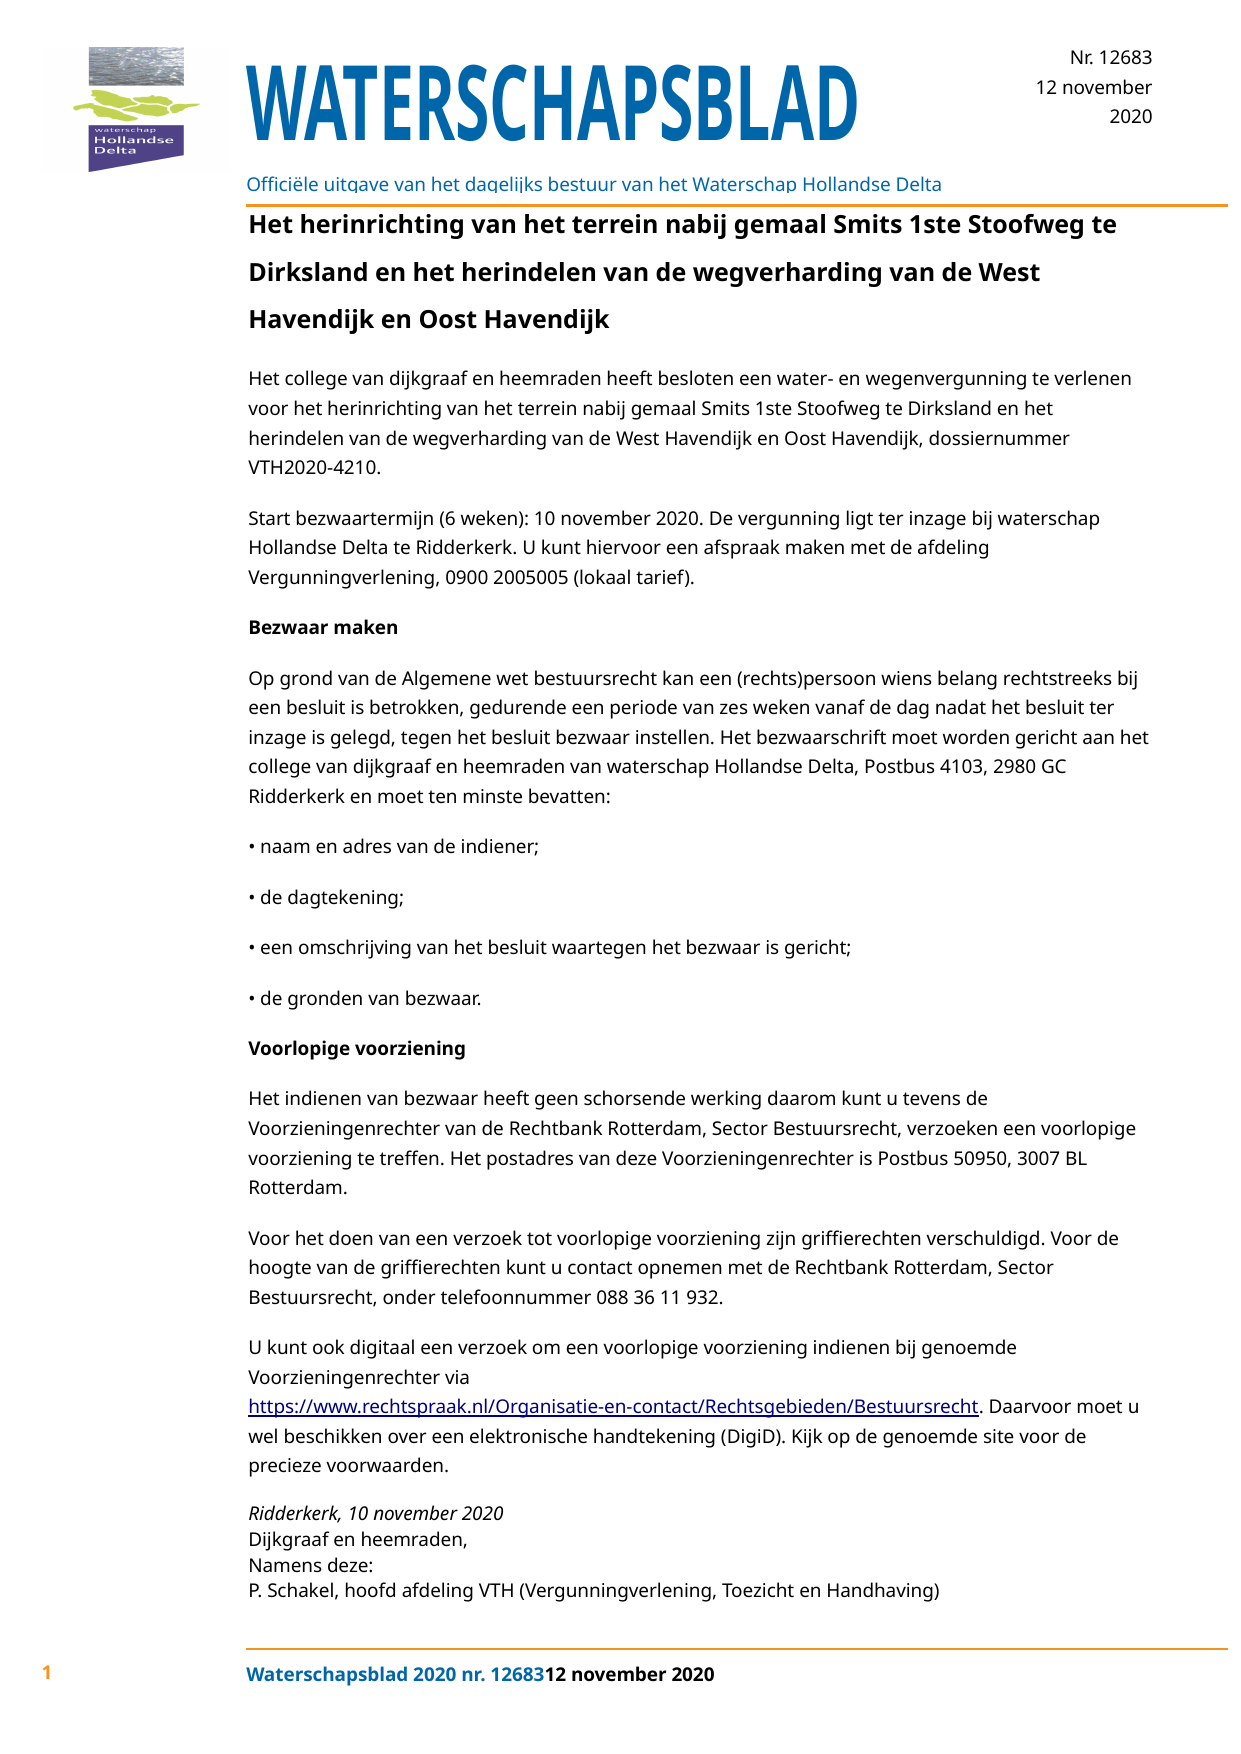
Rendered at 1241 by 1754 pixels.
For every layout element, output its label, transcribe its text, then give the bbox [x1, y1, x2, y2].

text Dijkgraaf en heemraden, [248, 1526, 1152, 1552]
text P. Schakel, hoofd afdeling VTH (Vergunningverlening, Toezicht en Handhaving) [248, 1578, 1152, 1603]
text Bezwaar maken [248, 614, 1152, 640]
text Het indienen van bezwaar heeft geen schorsende werking daarom kunt u tevens de Voorzieningenrechter van de Rechtbank Rotterdam, Sector Bestuursrecht, verzoeken een voorlopige voorziening te treffen. Het postadres van deze Voorzieningenrechter is Postbus 50950, 3007 BL Rotterdam. [248, 1086, 1152, 1200]
text Het herinrichting van het terrein nabij gemaal Smits 1ste Stoofweg te Dirksland en het herindelen van de wegverharding van de West Havendijk en Oost Havendijk [248, 207, 1152, 336]
text U kunt ook digitaal een verzoek om een voorlopige voorziening indienen bij genoemde Voorzieningenrechter via https://www.rechtspraak.nl/Organisatie-en-contact/Rechtsgebieden/Bestuursrecht. Daarvoor moet u wel beschikken over een elektronische handtekening (DigiD). Kijk op de genoemde site voor de precieze voorwaarden. [248, 1334, 1152, 1478]
text Voorlopige voorziening [248, 1035, 1152, 1061]
text • naam en adres van de indiener; [248, 833, 1152, 859]
text Op grond van de Algemene wet bestuursrecht kan een (rechts)persoon wiens belang rechtstreeks bij een besluit is betrokken, gedurende een periode van zes weken vanaf de dag nadat het besluit ter inzage is gelegd, tegen het besluit bezwaar instellen. Het bezwaarschrift moet worden gericht aan het college van dijkgraaf en heemraden van waterschap Hollandse Delta, Postbus 4103, 2980 GC Ridderkerk en moet ten minste bevatten: [248, 665, 1152, 809]
picture [41, 47, 231, 172]
text Voor het doen van een verzoek tot voorlopige voorziening zijn griffierechten verschuldigd. Voor de hoogte van de griffierechten kunt u contact opnemen met de Rechtbank Rotterdam, Sector Bestuursrecht, onder telefoonnummer 088 36 11 932. [248, 1225, 1152, 1309]
text • de gronden van bezwaar. [248, 985, 1152, 1010]
text Namens deze: [248, 1552, 1152, 1578]
text Start bezwaartermijn (6 weken): 10 november 2020. De vergunning ligt ter inzage bij waterschap Hollandse Delta te Ridderkerk. U kunt hiervoor een afspraak maken met de afdeling Vergunningverlening, 0900 2005005 (lokaal tarief). [248, 505, 1152, 589]
text • een omschrijving van het besluit waartegen het bezwaar is gericht; [248, 934, 1152, 960]
text Het college van dijkgraaf en heemraden heeft besloten een water- en wegenvergunning te verlenen voor het herinrichting van het terrein nabij gemaal Smits 1ste Stoofweg te Dirksland en het herindelen van de wegverharding van de West Havendijk en Oost Havendijk, dossiernummer VTH2020-4210. [248, 366, 1152, 480]
text Ridderkerk, 10 november 2020 [248, 1500, 1152, 1526]
text • de dagtekening; [248, 884, 1152, 909]
